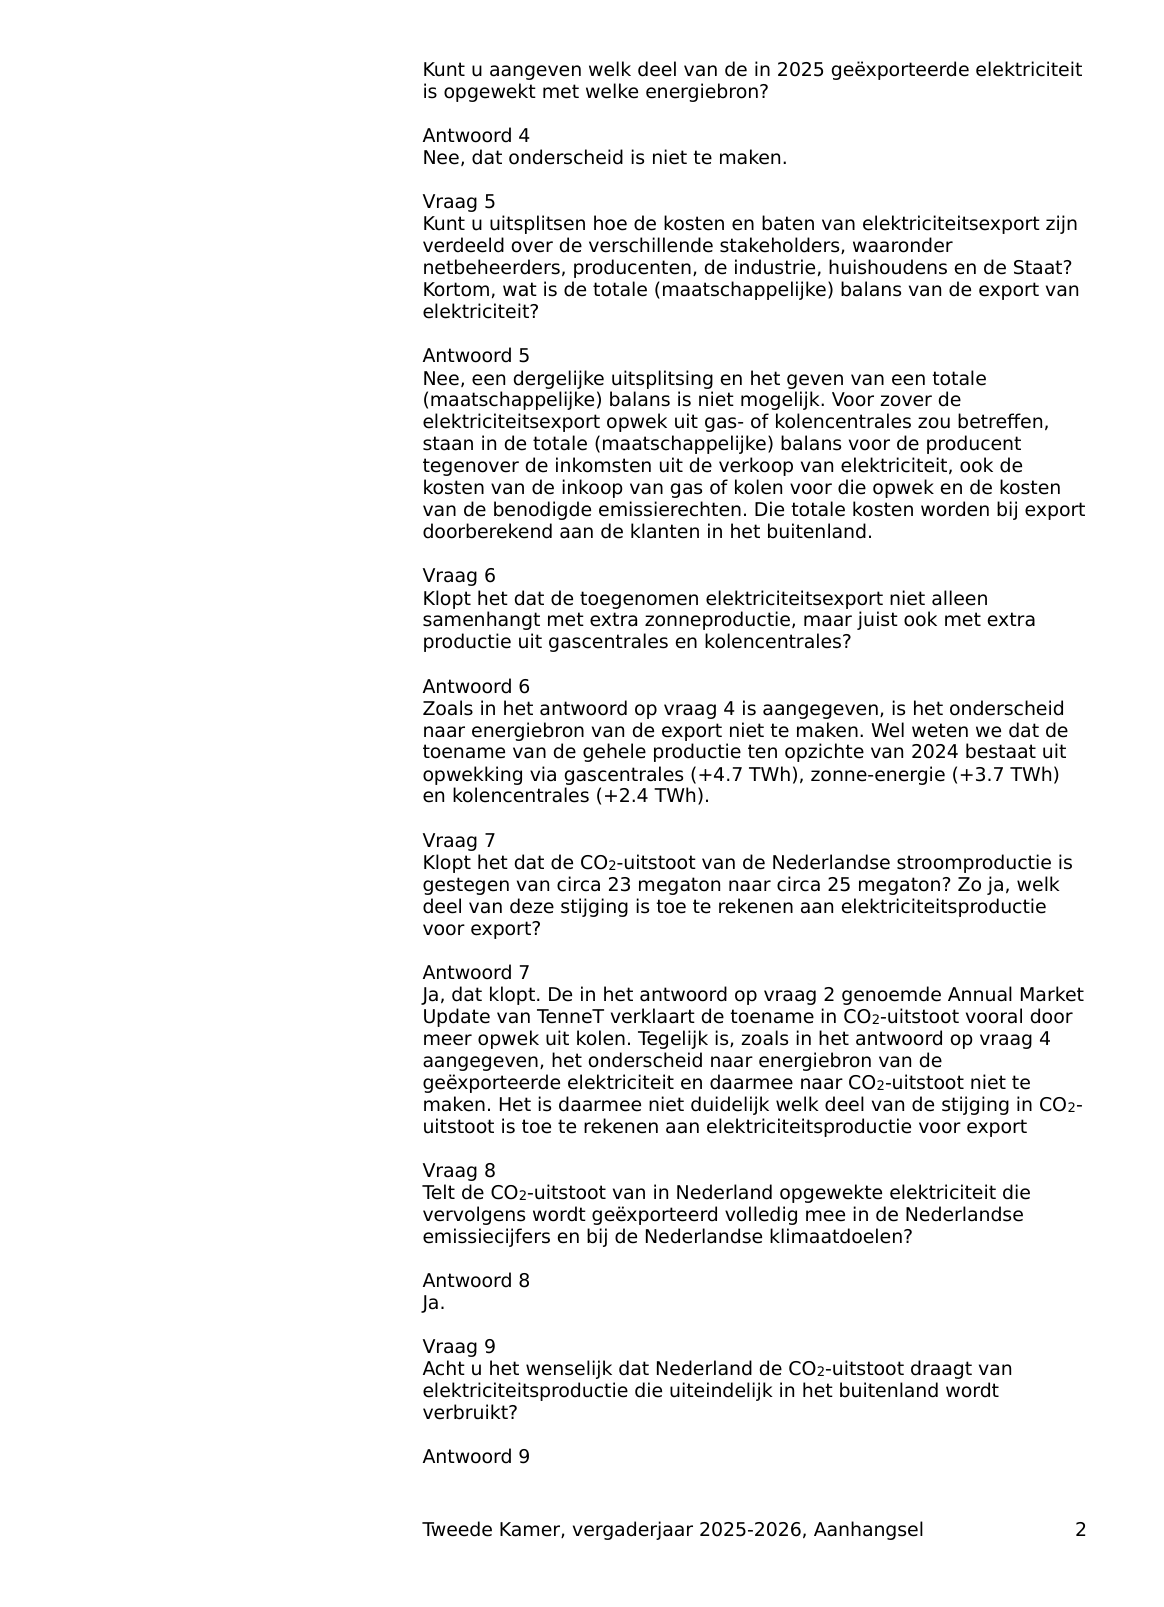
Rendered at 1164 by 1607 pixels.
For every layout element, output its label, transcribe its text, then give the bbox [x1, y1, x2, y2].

text Vraag 5 [422, 191, 1087, 213]
text Zoals in het antwoord op vraag 4 is aangegeven, is het onderscheid naar energiebron van de export niet te maken. Wel weten we dat de toename van de gehele productie ten opzichte van 2024 bestaat uit opwekking via gascentrales (+4.7 TWh), zonne-energie (+3.7 TWh) en kolencentrales (+2.4 TWh). [422, 697, 1087, 807]
text Ja, dat klopt. De in het antwoord op vraag 2 genoemde Annual Market Update van TenneT verklaart de toename in CO2-uitstoot vooral door meer opwek uit kolen. Tegelijk is, zoals in het antwoord op vraag 4 aangegeven, het onderscheid naar energiebron van de geëxporteerde elektriciteit en daarmee naar CO2-uitstoot niet te maken. Het is daarmee niet duidelijk welk deel van de stijging in CO2-uitstoot is toe te rekenen aan elektriciteitsproductie voor export [422, 984, 1087, 1137]
text Acht u het wenselijk dat Nederland de CO2-uitstoot draagt van elektriciteitsproductie die uiteindelijk in het buitenland wordt verbruikt? [422, 1358, 1087, 1424]
text Antwoord 4 [422, 125, 1087, 147]
text Vraag 7 [422, 829, 1087, 852]
text Vraag 6 [422, 565, 1087, 587]
text Antwoord 5 [422, 345, 1087, 367]
text Klopt het dat de CO2-uitstoot van de Nederlandse stroomproductie is gestegen van circa 23 megaton naar circa 25 megaton? Zo ja, welk deel van deze stijging is toe te rekenen aan elektriciteitsproductie voor export? [422, 852, 1087, 939]
text Antwoord 6 [422, 676, 1087, 697]
text Klopt het dat de toegenomen elektriciteitsexport niet alleen samenhangt met extra zonneproductie, maar juist ook met extra productie uit gascentrales en kolencentrales? [422, 587, 1087, 653]
text Antwoord 7 [422, 962, 1087, 984]
text Antwoord 8 [422, 1270, 1087, 1292]
text Kunt u aangeven welk deel van de in 2025 geëxporteerde elektriciteit is opgewekt met welke energiebron? [422, 59, 1087, 103]
text Telt de CO2-uitstoot van in Nederland opgewekte elektriciteit die vervolgens wordt geëxporteerd volledig mee in de Nederlandse emissiecijfers en bij de Nederlandse klimaatdoelen? [422, 1182, 1087, 1248]
text Ja. [422, 1292, 1087, 1314]
text Kunt u uitsplitsen hoe de kosten en baten van elektriciteitsexport zijn verdeeld over de verschillende stakeholders, waaronder netbeheerders, producenten, de industrie, huishoudens en de Staat? Kortom, wat is de totale (maatschappelijke) balans van de export van elektriciteit? [422, 213, 1087, 323]
text Nee, dat onderscheid is niet te maken. [422, 147, 1087, 169]
text Nee, een dergelijke uitsplitsing en het geven van een totale (maatschappelijke) balans is niet mogelijk. Voor zover de elektriciteitsexport opwek uit gas- of kolencentrales zou betreffen, staan in de totale (maatschappelijke) balans voor de producent tegenover de inkomsten uit de verkoop van elektriciteit, ook de kosten van de inkoop van gas of kolen voor die opwek en de kosten van de benodigde emissierechten. Die totale kosten worden bij export doorberekend aan de klanten in het buitenland. [422, 367, 1087, 543]
text Vraag 8 [422, 1160, 1087, 1182]
text Vraag 9 [422, 1336, 1087, 1358]
text Antwoord 9 [422, 1446, 1087, 1468]
